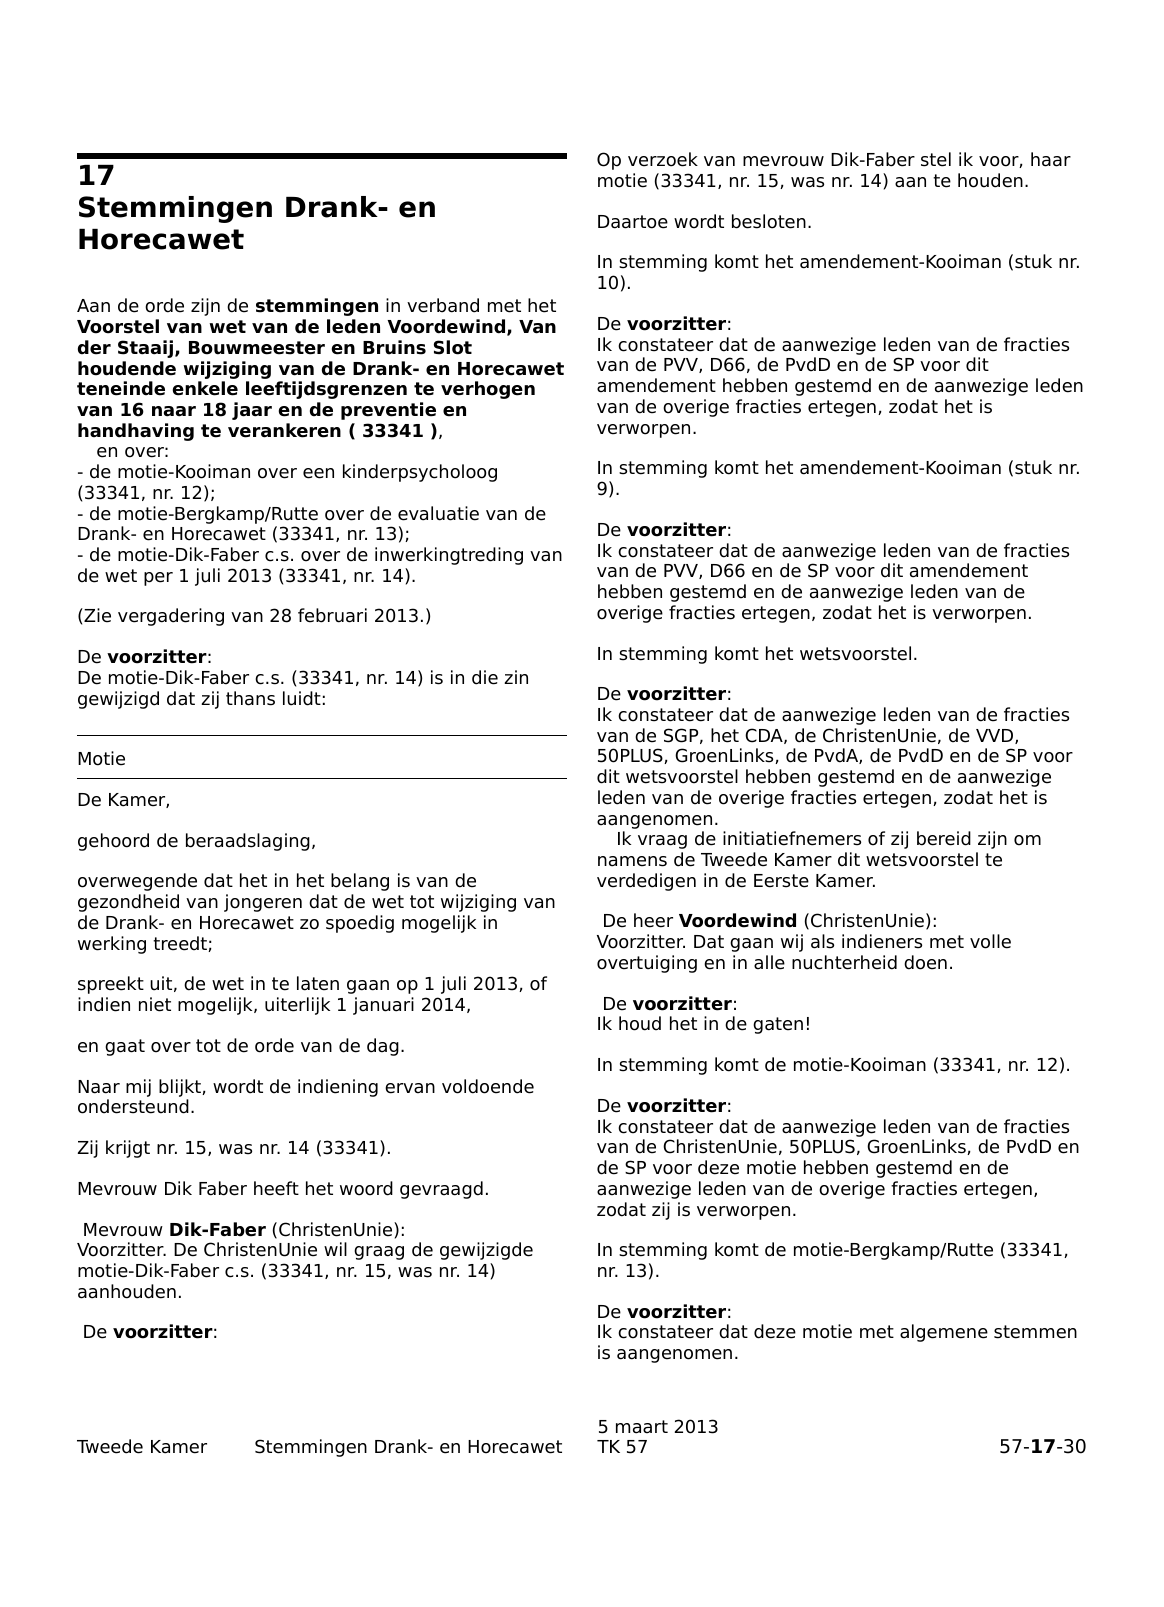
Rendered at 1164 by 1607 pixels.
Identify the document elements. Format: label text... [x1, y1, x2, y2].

text Naar mij blijkt, wordt de indiening ervan voldoende ondersteund. [77, 1076, 567, 1118]
text Mevrouw Dik-Faber (ChristenUnie): [77, 1219, 567, 1240]
text De voorzitter: [596, 520, 1087, 540]
text De heer Voordewind (ChristenUnie): [596, 911, 1087, 932]
text - de motie-Bergkamp/Rutte over de evaluatie van de Drank- en Horecawet (33341, nr. 13); [77, 503, 567, 545]
text In stemming komt het wetsvoorstel. [596, 643, 1087, 664]
text Ik vraag de initiatiefnemers of zij bereid zijn om namens de Tweede Kamer dit wetsvoorstel te verdedigen in de Eerste Kamer. [596, 829, 1087, 891]
text Voorzitter. Dat gaan wij als indieners met volle overtuiging en in alle nuchterheid doen. [596, 932, 1087, 973]
text In stemming komt het amendement-Kooiman (stuk nr. 10). [596, 252, 1087, 294]
text Ik constateer dat de aanwezige leden van de fracties van de ChristenUnie, 50PLUS, GroenLinks, de PvdD en de SP voor deze motie hebben gestemd en de aanwezige leden van de overige fracties ertegen, zodat zij is verworpen. [596, 1116, 1087, 1220]
text Aan de orde zijn de stemmingen in verband met het Voorstel van wet van de leden Voordewind, Van der Staaij, Bouwmeester en Bruins Slot houdende wijziging van de Drank- en Horecawet teneinde enkele leeftijdsgrenzen te verhogen van 16 naar 18 jaar en de preventie en handhaving te verankeren ( 33341 ), [77, 296, 567, 441]
text In stemming komt de motie-Kooiman (33341, nr. 12). [596, 1055, 1087, 1076]
text De voorzitter: [596, 314, 1087, 334]
text In stemming komt de motie-Bergkamp/Rutte (33341, nr. 13). [596, 1240, 1087, 1282]
text De voorzitter: [596, 1302, 1087, 1322]
text De Kamer, [77, 790, 567, 811]
text - de motie-Dik-Faber c.s. over de inwerkingtreding van de wet per 1 juli 2013 (33341, nr. 14). [77, 545, 567, 586]
text en over: [77, 441, 567, 462]
text (Zie vergadering van 28 februari 2013.) [77, 606, 567, 627]
text Motie [77, 749, 567, 770]
text Ik constateer dat de aanwezige leden van de fracties van de PVV, D66 en de SP voor dit amendement hebben gestemd en de aanwezige leden van de overige fracties ertegen, zodat het is verworpen. [596, 540, 1087, 623]
text Daartoe wordt besloten. [596, 212, 1087, 232]
text Voorzitter. De ChristenUnie wil graag de gewijzigde motie-Dik-Faber c.s. (33341, nr. 15, was nr. 14) aanhouden. [77, 1240, 567, 1302]
text - de motie-Kooiman over een kinderpsycholoog (33341, nr. 12); [77, 462, 567, 503]
text De voorzitter: [77, 647, 567, 668]
text Ik constateer dat deze motie met algemene stemmen is aangenomen. [596, 1322, 1087, 1364]
text In stemming komt het amendement-Kooiman (stuk nr. 9). [596, 458, 1087, 500]
text Ik constateer dat de aanwezige leden van de fracties van de PVV, D66, de PvdD en de SP voor dit amendement hebben gestemd en de aanwezige leden van de overige fracties ertegen, zodat het is verworpen. [596, 334, 1087, 438]
text Ik houd het in de gaten! [596, 1014, 1087, 1035]
text De voorzitter: [77, 1322, 567, 1343]
text Zij krijgt nr. 15, was nr. 14 (33341). [77, 1138, 567, 1159]
text De voorzitter: [596, 1096, 1087, 1116]
text overwegende dat het in het belang is van de gezondheid van jongeren dat de wet tot wijziging van de Drank- en Horecawet zo spoedig mogelijk in werking treedt; [77, 871, 567, 954]
text Mevrouw Dik Faber heeft het woord gevraagd. [77, 1179, 567, 1199]
text Ik constateer dat de aanwezige leden van de fracties van de SGP, het CDA, de ChristenUnie, de VVD, 50PLUS, GroenLinks, de PvdA, de PvdD en de SP voor dit wetsvoorstel hebben gestemd en de aanwezige leden van de overige fracties ertegen, zodat het is aangenomen. [596, 705, 1087, 829]
title 17 Stemmingen Drank- en Horecawet [77, 159, 567, 256]
text gehoord de beraadslaging, [77, 831, 567, 851]
text en gaat over tot de orde van de dag. [77, 1036, 567, 1056]
text Op verzoek van mevrouw Dik-Faber stel ik voor, haar motie (33341, nr. 15, was nr. 14) aan te houden. [596, 150, 1087, 192]
text De voorzitter: [596, 684, 1087, 705]
text spreekt uit, de wet in te laten gaan op 1 juli 2013, of indien niet mogelijk, uiterlijk 1 januari 2014, [77, 974, 567, 1016]
text De motie-Dik-Faber c.s. (33341, nr. 14) is in die zin gewijzigd dat zij thans luidt: [77, 668, 567, 709]
text De voorzitter: [596, 993, 1087, 1014]
